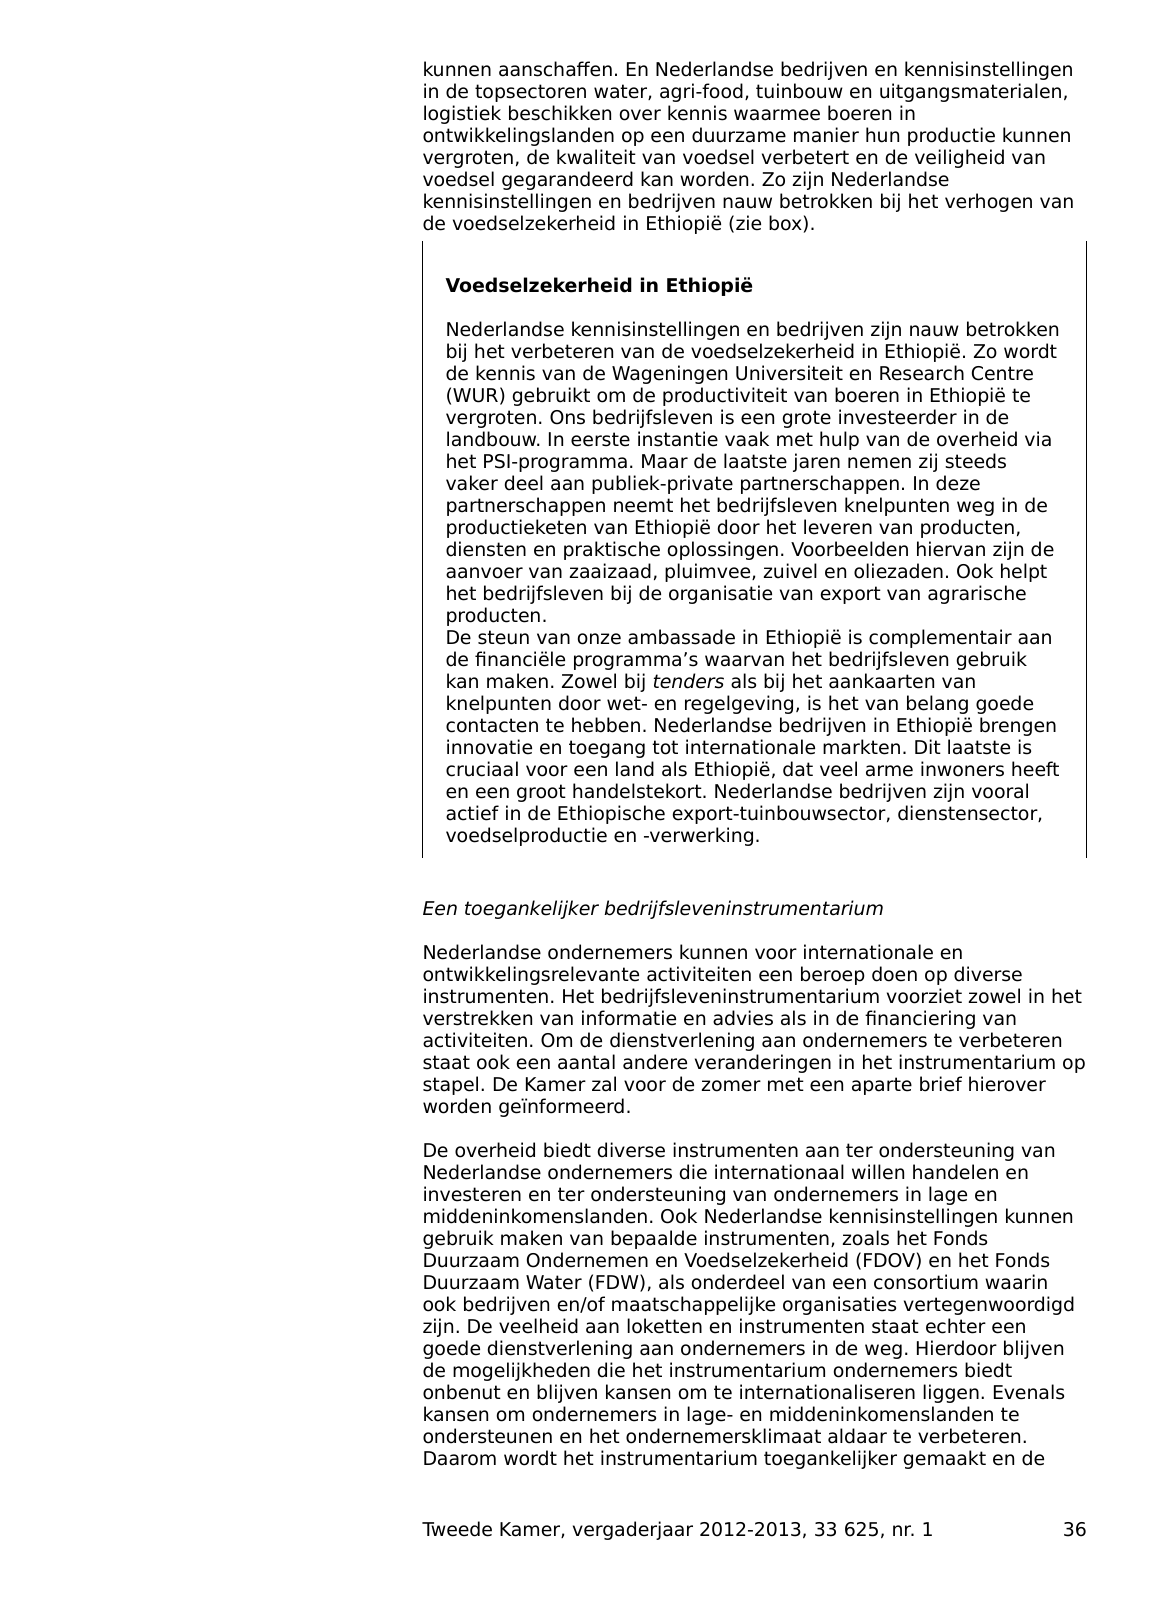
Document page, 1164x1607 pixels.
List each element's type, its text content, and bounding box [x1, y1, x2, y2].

subtitle Een toegankelijker bedrijfsleveninstrumentarium [422, 898, 1087, 920]
text Nederlandse ondernemers kunnen voor internationale en ontwikkelingsrelevante activiteiten een beroep doen op diverse instrumenten. Het bedrijfsleveninstrumentarium voorziet zowel in het verstrekken van informatie en advies als in de financiering van activiteiten. Om de dienstverlening aan ondernemers te verbeteren staat ook een aantal andere veranderingen in het instrumentarium op stapel. De Kamer zal voor de zomer met een aparte brief hierover worden geïnformeerd. [422, 942, 1087, 1118]
text De overheid biedt diverse instrumenten aan ter ondersteuning van Nederlandse ondernemers die internationaal willen handelen en investeren en ter ondersteuning van ondernemers in lage en middeninkomenslanden. Ook Nederlandse kennisinstellingen kunnen gebruik maken van bepaalde instrumenten, zoals het Fonds Duurzaam Ondernemen en Voedselzekerheid (FDOV) en het Fonds Duurzaam Water (FDW), als onderdeel van een consortium waarin ook bedrijven en/of maatschappelijke organisaties vertegenwoordigd zijn. De veelheid aan loketten en instrumenten staat echter een goede dienstverlening aan ondernemers in de weg. Hierdoor blijven de mogelijkheden die het instrumentarium ondernemers biedt onbenut en blijven kansen om te internationaliseren liggen. Evenals kansen om ondernemers in lage- en middeninkomenslanden te ondersteunen en het ondernemersklimaat aldaar te verbeteren. Daarom wordt het instrumentarium toegankelijker gemaakt en de [422, 1140, 1087, 1470]
table_header Voedselzekerheid in Ethiopië Nederlandse kennisinstellingen en bedrijven zijn nauw betrokken bij het verbeteren van de voedselzekerheid in Ethiopië. Zo wordt de kennis van de Wageningen Universiteit en Research Centre (WUR) gebruikt om de productiviteit van boeren in Ethiopië te vergroten. Ons bedrijfsleven is een grote investeerder in de landbouw. In eerste instantie vaak met hulp van de overheid via het PSI-programma. Maar de laatste jaren nemen zij steeds vaker deel aan publiek-private partnerschappen. In deze partnerschappen neemt het bedrijfsleven knelpunten weg in de productieketen van Ethiopië door het leveren van producten, diensten en praktische oplossingen. Voorbeelden hiervan zijn de aanvoer van zaaizaad, pluimvee, zuivel en oliezaden. Ook helpt het bedrijfsleven bij de organisatie van export van agrarische producten. De steun van onze ambassade in Ethiopië is complementair aan de financiële programma’s waarvan het bedrijfsleven gebruik kan maken. Zowel bij tenders als bij het aankaarten van knelpunten door wet- en regelgeving, is het van belang goede contacten te hebben. Nederlandse bedrijven in Ethiopië brengen innovatie en toegang tot internationale markten. Dit laatste is cruciaal voor een land als Ethiopië, dat veel arme inwoners heeft en een groot handelstekort. Nederlandse bedrijven zijn vooral actief in de Ethiopische export-tuinbouwsector, dienstensector, voedselproductie en -verwerking. [423, 241, 1086, 858]
text kunnen aanschaffen. En Nederlandse bedrijven en kennisinstellingen in de topsectoren water, agri-food, tuinbouw en uitgangsmaterialen, logistiek beschikken over kennis waarmee boeren in ontwikkelingslanden op een duurzame manier hun productie kunnen vergroten, de kwaliteit van voedsel verbetert en de veiligheid van voedsel gegarandeerd kan worden. Zo zijn Nederlandse kennisinstellingen en bedrijven nauw betrokken bij het verhogen van de voedselzekerheid in Ethiopië (zie box). [422, 59, 1087, 235]
